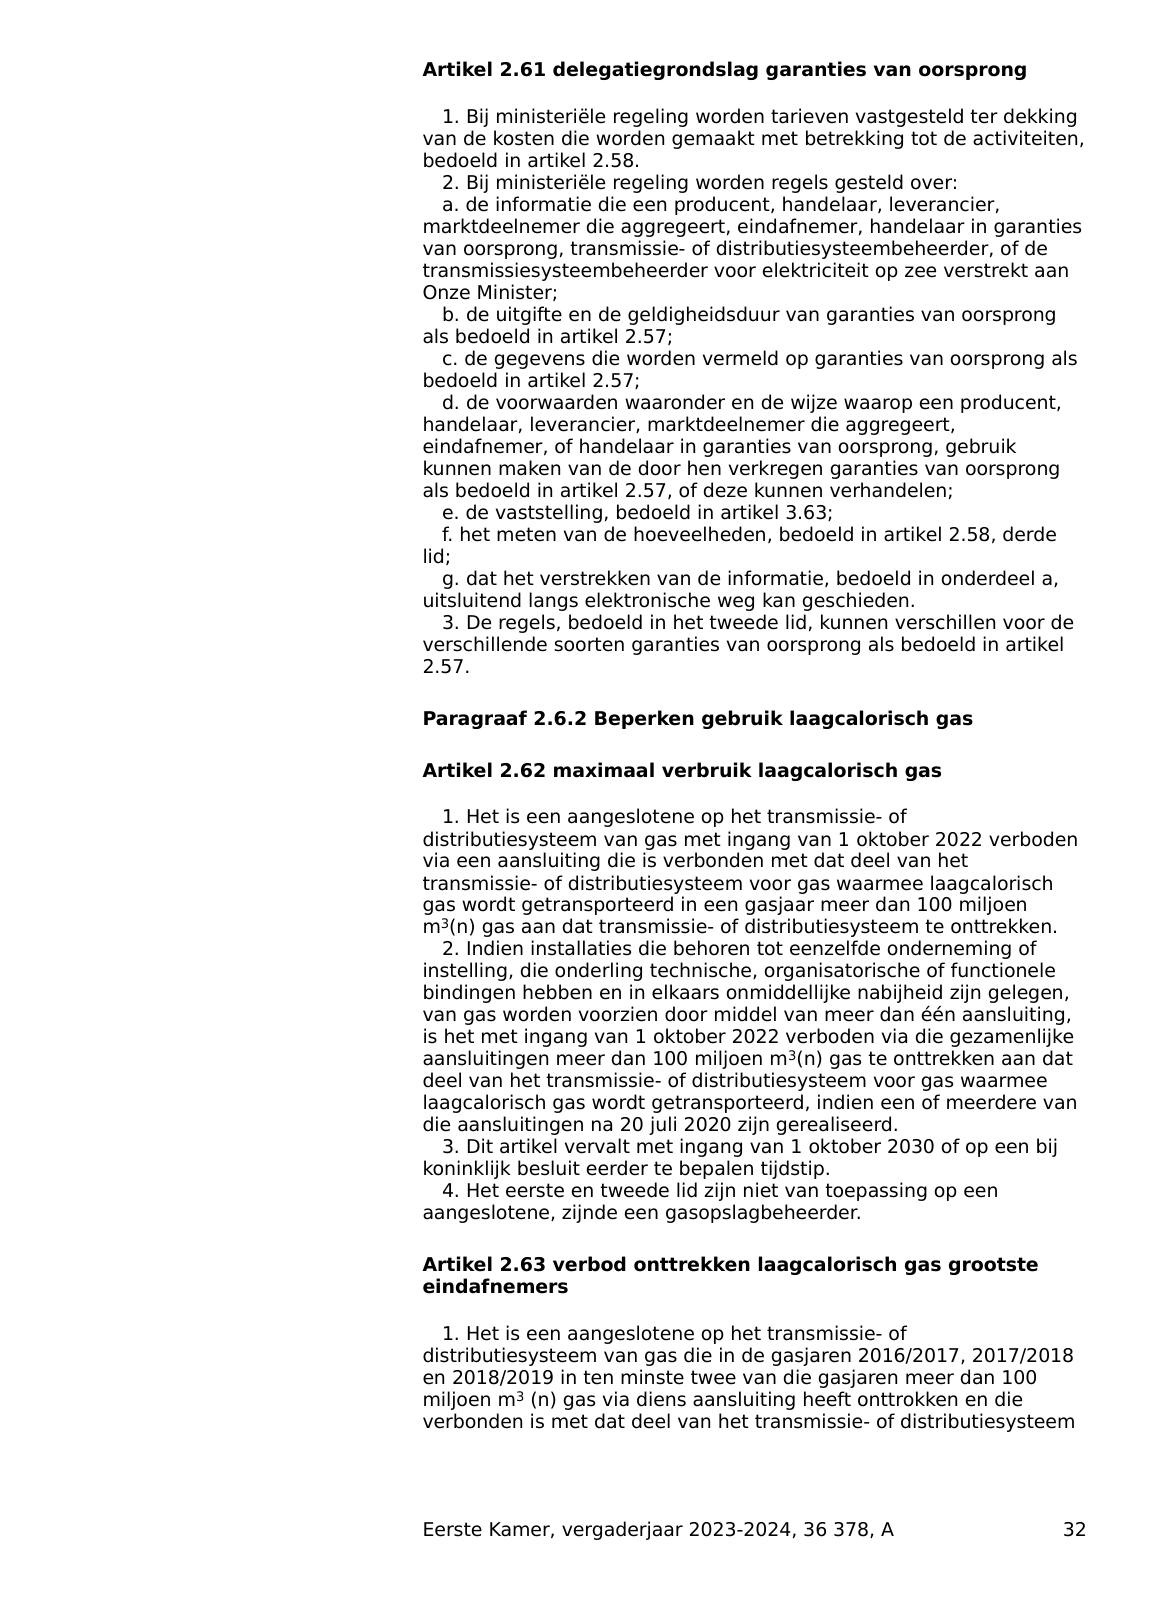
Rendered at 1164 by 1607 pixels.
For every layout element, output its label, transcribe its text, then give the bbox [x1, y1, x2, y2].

text c. de gegevens die worden vermeld op garanties van oorsprong als bedoeld in artikel 2.57; [422, 348, 1087, 392]
text g. dat het verstrekken van de informatie, bedoeld in onderdeel a, uitsluitend langs elektronische weg kan geschieden. [422, 568, 1087, 612]
text 3. De regels, bedoeld in het tweede lid, kunnen verschillen voor de verschillende soorten garanties van oorsprong als bedoeld in artikel 2.57. [422, 612, 1087, 677]
subtitle Artikel 2.61 delegatiegrondslag garanties van oorsprong [422, 59, 1087, 81]
text 4. Het eerste en tweede lid zijn niet van toepassing op een aangeslotene, zijnde een gasopslagbeheerder. [422, 1180, 1087, 1224]
text 1. Bij ministeriële regeling worden tarieven vastgesteld ter dekking van de kosten die worden gemaakt met betrekking tot de activiteiten, bedoeld in artikel 2.58. [422, 106, 1087, 172]
text e. de vaststelling, bedoeld in artikel 3.63; [422, 502, 1087, 524]
text 3. Dit artikel vervalt met ingang van 1 oktober 2030 of op een bij koninklijk besluit eerder te bepalen tijdstip. [422, 1136, 1087, 1180]
text b. de uitgifte en de geldigheidsduur van garanties van oorsprong als bedoeld in artikel 2.57; [422, 304, 1087, 348]
subtitle Paragraaf 2.6.2 Beperken gebruik laagcalorisch gas [422, 707, 1087, 729]
text f. het meten van de hoeveelheden, bedoeld in artikel 2.58, derde lid; [422, 524, 1087, 568]
text 2. Indien installaties die behoren tot eenzelfde onderneming of instelling, die onderling technische, organisatorische of functionele bindingen hebben en in elkaars onmiddellijke nabijheid zijn gelegen, van gas worden voorzien door middel van meer dan één aansluiting, is het met ingang van 1 oktober 2022 verboden via die gezamenlijke aansluitingen meer dan 100 miljoen m3(n) gas te onttrekken aan dat deel van het transmissie- of distributiesysteem voor gas waarmee laagcalorisch gas wordt getransporteerd, indien een of meerdere van die aansluitingen na 20 juli 2020 zijn gerealiseerd. [422, 938, 1087, 1136]
subtitle Artikel 2.62 maximaal verbruik laagcalorisch gas [422, 759, 1087, 781]
text d. de voorwaarden waaronder en de wijze waarop een producent, handelaar, leverancier, marktdeelnemer die aggregeert, eindafnemer, of handelaar in garanties van oorsprong, gebruik kunnen maken van de door hen verkregen garanties van oorsprong als bedoeld in artikel 2.57, of deze kunnen verhandelen; [422, 392, 1087, 502]
text a. de informatie die een producent, handelaar, leverancier, marktdeelnemer die aggregeert, eindafnemer, handelaar in garanties van oorsprong, transmissie- of distributiesysteembeheerder, of de transmissiesysteembeheerder voor elektriciteit op zee verstrekt aan Onze Minister; [422, 194, 1087, 304]
text 1. Het is een aangeslotene op het transmissie- of distributiesysteem van gas die in de gasjaren 2016/2017, 2017/2018 en 2018/2019 in ten minste twee van die gasjaren meer dan 100 miljoen m3 (n) gas via diens aansluiting heeft onttrokken en die verbonden is met dat deel van het transmissie- of distributiesysteem [422, 1323, 1087, 1433]
subtitle Artikel 2.63 verbod onttrekken laagcalorisch gas grootste eindafnemers [422, 1254, 1087, 1298]
text 1. Het is een aangeslotene op het transmissie- of distributiesysteem van gas met ingang van 1 oktober 2022 verboden via een aansluiting die is verbonden met dat deel van het transmissie- of distributiesysteem voor gas waarmee laagcalorisch gas wordt getransporteerd in een gasjaar meer dan 100 miljoen m3(n) gas aan dat transmissie- of distributiesysteem te onttrekken. [422, 806, 1087, 938]
text 2. Bij ministeriële regeling worden regels gesteld over: [422, 172, 1087, 194]
